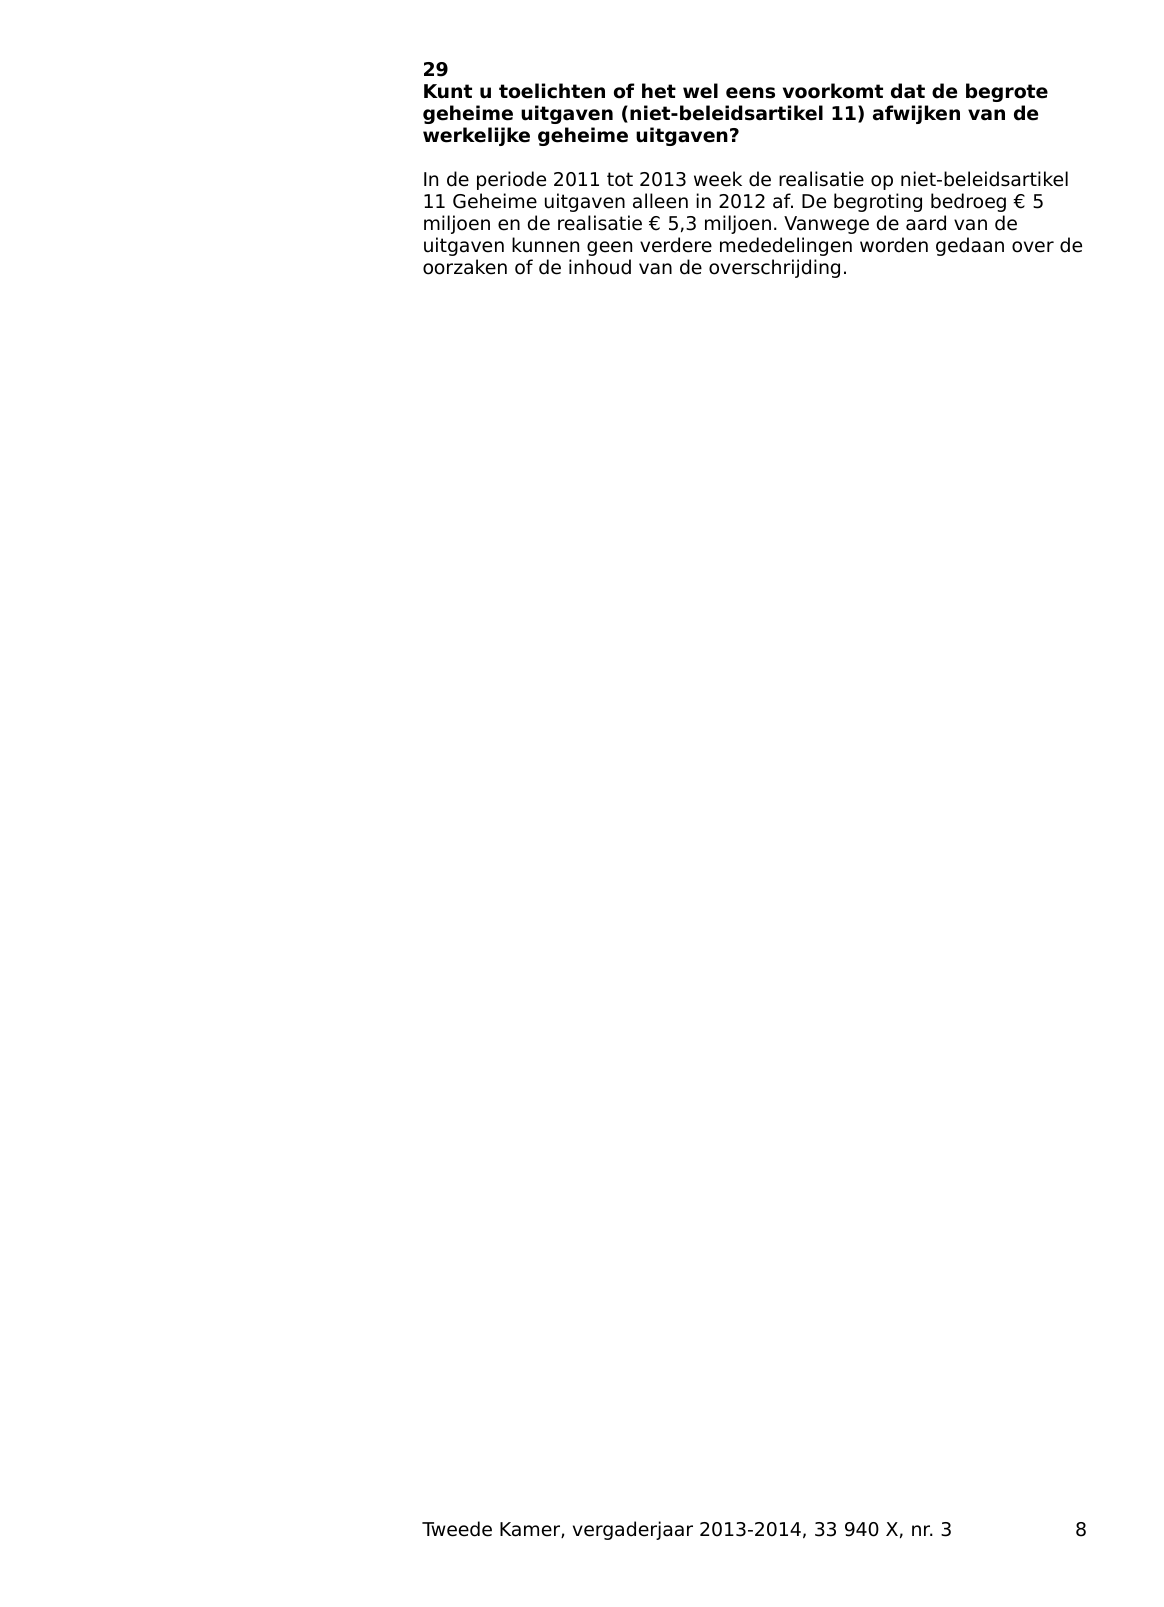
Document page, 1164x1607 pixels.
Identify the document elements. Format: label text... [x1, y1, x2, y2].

text 29 [422, 59, 1087, 81]
text Kunt u toelichten of het wel eens voorkomt dat de begrote geheime uitgaven (niet-beleidsartikel 11) afwijken van de werkelijke geheime uitgaven? [422, 81, 1087, 147]
text In de periode 2011 tot 2013 week de realisatie op niet-beleidsartikel 11 Geheime uitgaven alleen in 2012 af. De begroting bedroeg € 5 miljoen en de realisatie € 5,3 miljoen. Vanwege de aard van de uitgaven kunnen geen verdere mededelingen worden gedaan over de oorzaken of de inhoud van de overschrijding. [422, 169, 1087, 279]
